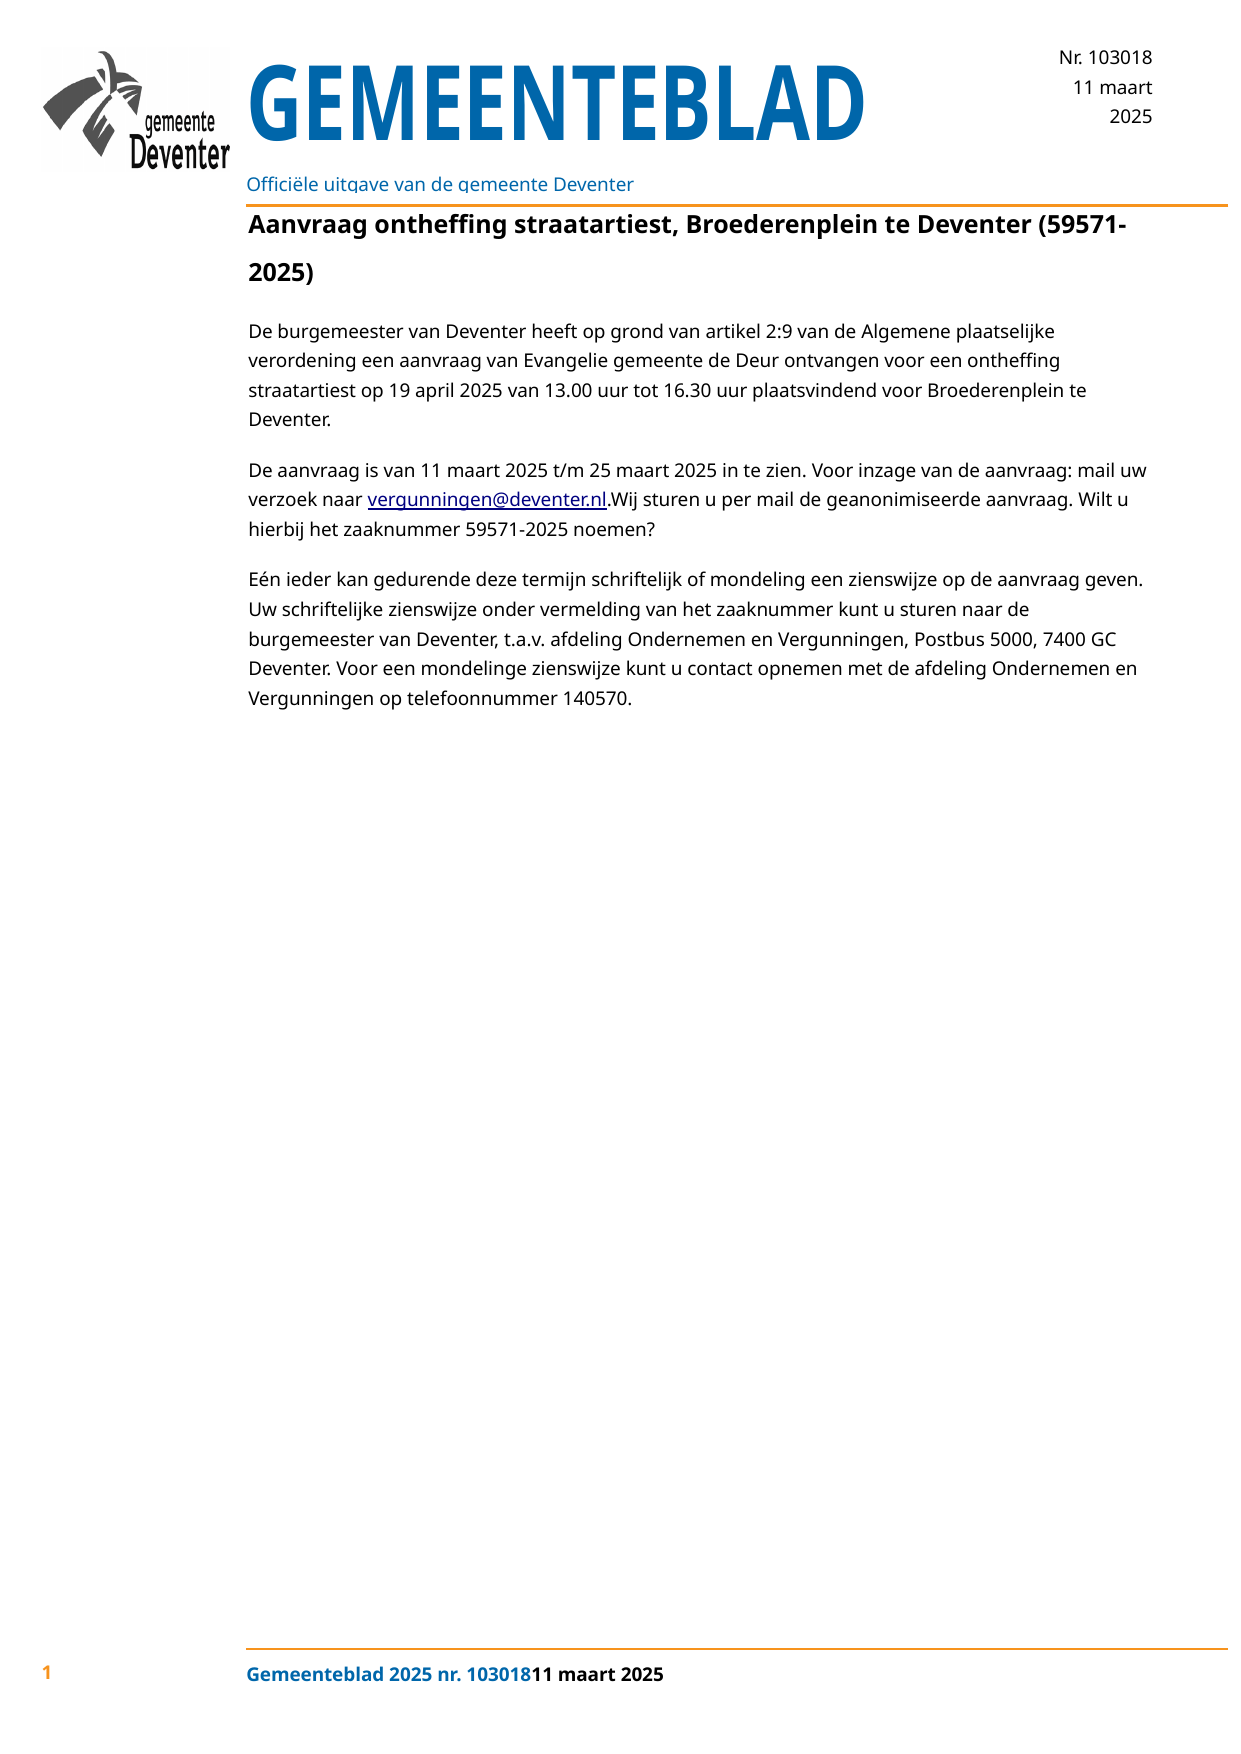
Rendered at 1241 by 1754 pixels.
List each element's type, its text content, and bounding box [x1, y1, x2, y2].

text De burgemeester van Deventer heeft op grond van artikel 2:9 van de Algemene plaatselijke verordening een aanvraag van Evangelie gemeente de Deur ontvangen voor een ontheffing straatartiest op 19 april 2025 van 13.00 uur tot 16.30 uur plaatsvindend voor Broederenplein te Deventer. [248, 318, 1152, 432]
text De aanvraag is van 11 maart 2025 t/m 25 maart 2025 in te zien. Voor inzage van de aanvraag: mail uw verzoek naar vergunningen@deventer.nl.Wij sturen u per mail de geanonimiseerde aanvraag. Wilt u hierbij het zaaknummer 59571-2025 noemen? [248, 457, 1152, 542]
picture [41, 47, 231, 172]
text Eén ieder kan gedurende deze termijn schriftelijk of mondeling een zienswijze op de aanvraag geven. Uw schriftelijke zienswijze onder vermelding van het zaaknummer kunt u sturen naar de burgemeester van Deventer, t.a.v. afdeling Ondernemen en Vergunningen, Postbus 5000, 7400 GC Deventer. Voor een mondelinge zienswijze kunt u contact opnemen met de afdeling Ondernemen en Vergunningen op telefoonnummer 140570. [248, 567, 1152, 711]
text Aanvraag ontheffing straatartiest, Broederenplein te Deventer (59571-2025) [248, 207, 1152, 288]
